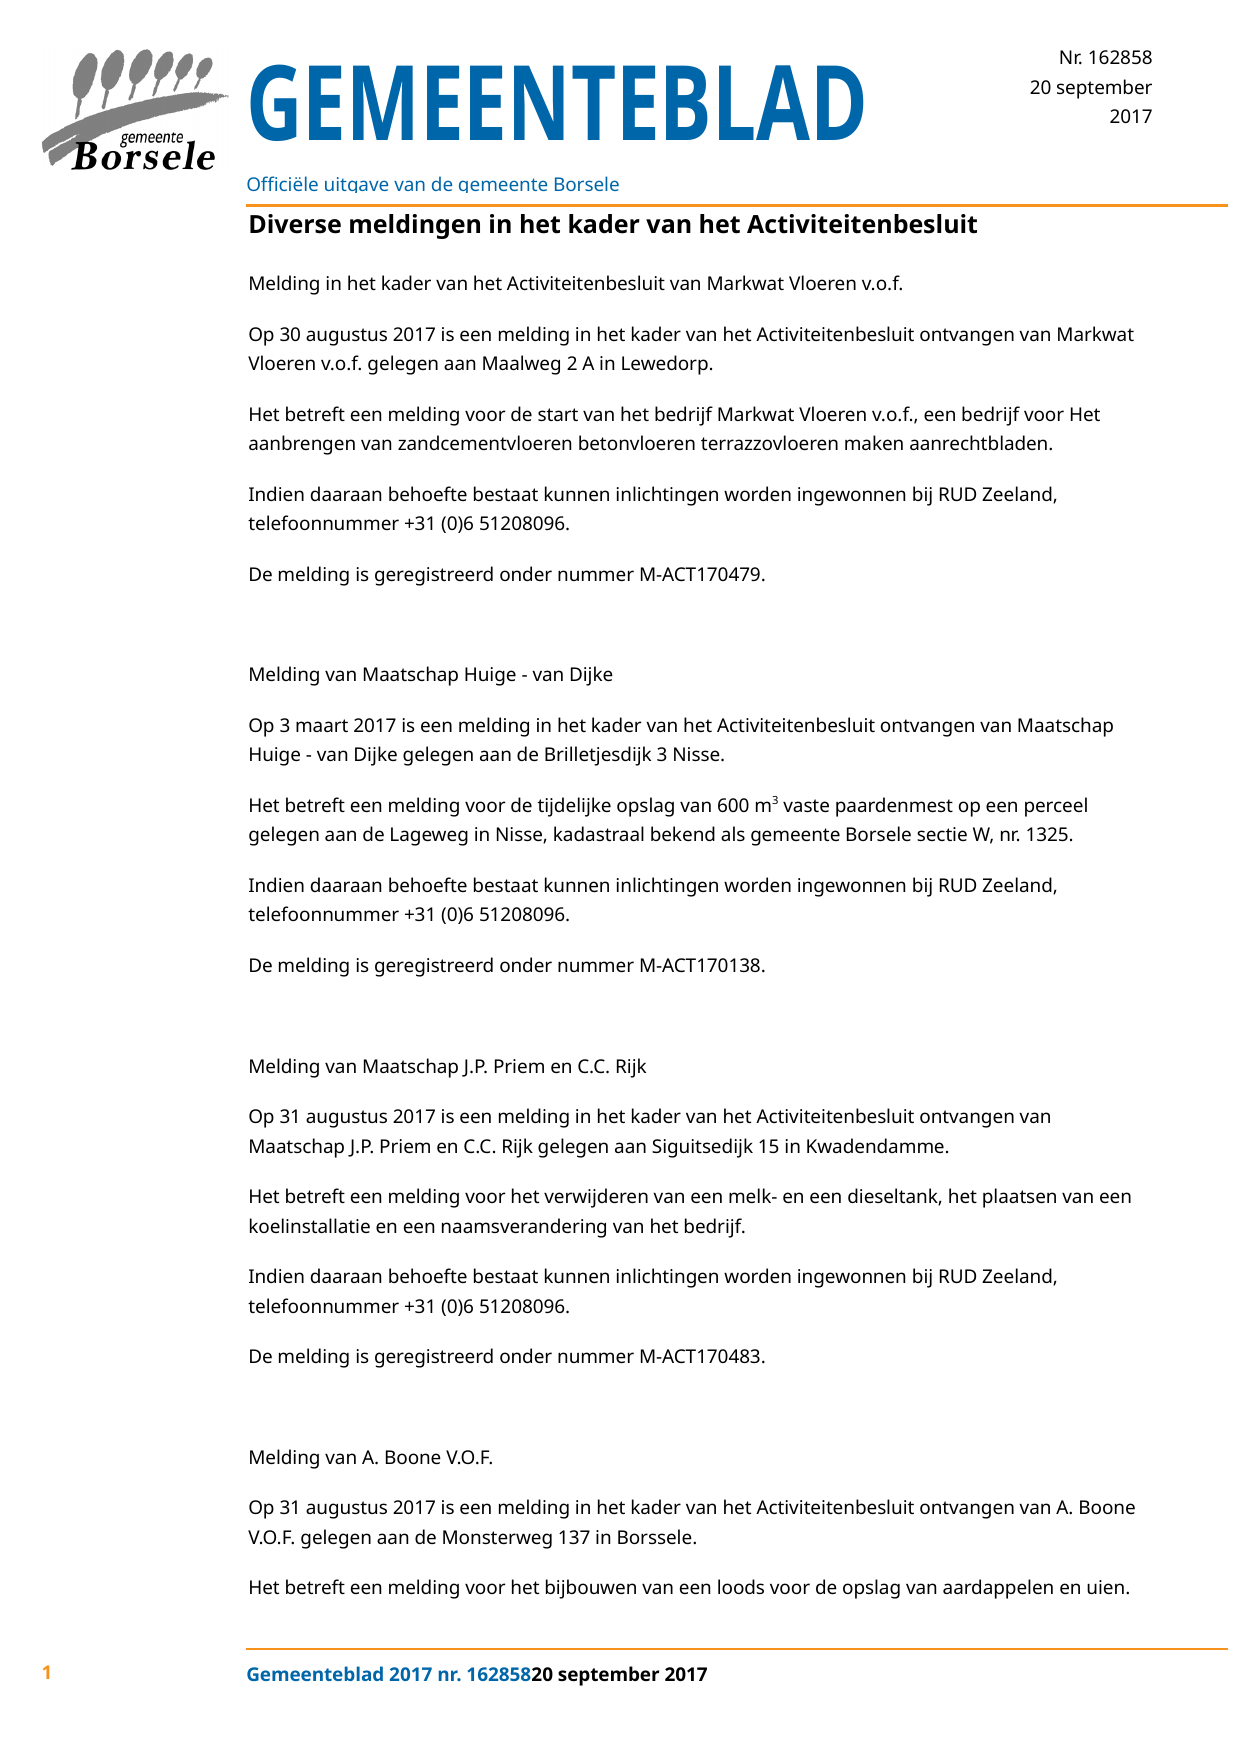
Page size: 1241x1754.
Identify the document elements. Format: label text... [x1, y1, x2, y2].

text Indien daaraan behoefte bestaat kunnen inlichtingen worden ingewonnen bij RUD Zeeland, telefoonnummer +31 (0)6 51208096. [248, 872, 1152, 927]
text Het betreft een melding voor de tijdelijke opslag van 600 m3 vaste paardenmest op een perceel gelegen aan de Lageweg in Nisse, kadastraal bekend als gemeente Borsele sectie W, nr. 1325. [248, 792, 1152, 847]
text Melding van A. Boone V.O.F. [248, 1444, 1152, 1470]
text Op 3 maart 2017 is een melding in het kader van het Activiteitenbesluit ontvangen van Maatschap Huige - van Dijke gelegen aan de Brilletjesdijk 3 Nisse. [248, 712, 1152, 767]
text Melding van Maatschap J.P. Priem en C.C. Rijk [248, 1053, 1152, 1078]
text De melding is geregistreerd onder nummer M-ACT170483. [248, 1343, 1152, 1369]
text Diverse meldingen in het kader van het Activiteitenbesluit [248, 207, 1152, 241]
text Op 30 augustus 2017 is een melding in het kader van het Activiteitenbesluit ontvangen van Markwat Vloeren v.o.f. gelegen aan Maalweg 2 A in Lewedorp. [248, 321, 1152, 376]
text Melding in het kader van het Activiteitenbesluit van Markwat Vloeren v.o.f. [248, 270, 1152, 296]
text Op 31 augustus 2017 is een melding in het kader van het Activiteitenbesluit ontvangen van A. Boone V.O.F. gelegen aan de Monsterweg 137 in Borssele. [248, 1494, 1152, 1550]
text Indien daaraan behoefte bestaat kunnen inlichtingen worden ingewonnen bij RUD Zeeland, telefoonnummer +31 (0)6 51208096. [248, 481, 1152, 536]
text De melding is geregistreerd onder nummer M-ACT170138. [248, 952, 1152, 978]
text De melding is geregistreerd onder nummer M-ACT170479. [248, 561, 1152, 586]
text Het betreft een melding voor het verwijderen van een melk- en een dieseltank, het plaatsen van een koelinstallatie en een naamsverandering van het bedrijf. [248, 1183, 1152, 1238]
text Het betreft een melding voor het bijbouwen van een loods voor de opslag van aardappelen en uien. [248, 1574, 1152, 1600]
text Op 31 augustus 2017 is een melding in het kader van het Activiteitenbesluit ontvangen van Maatschap J.P. Priem en C.C. Rijk gelegen aan Siguitsedijk 15 in Kwadendamme. [248, 1103, 1152, 1158]
text Indien daaraan behoefte bestaat kunnen inlichtingen worden ingewonnen bij RUD Zeeland, telefoonnummer +31 (0)6 51208096. [248, 1263, 1152, 1318]
text Het betreft een melding voor de start van het bedrijf Markwat Vloeren v.o.f., een bedrijf voor Het aanbrengen van zandcementvloeren betonvloeren terrazzovloeren maken aanrechtbladen. [248, 401, 1152, 456]
picture [41, 47, 231, 172]
text Melding van Maatschap Huige - van Dijke [248, 662, 1152, 687]
